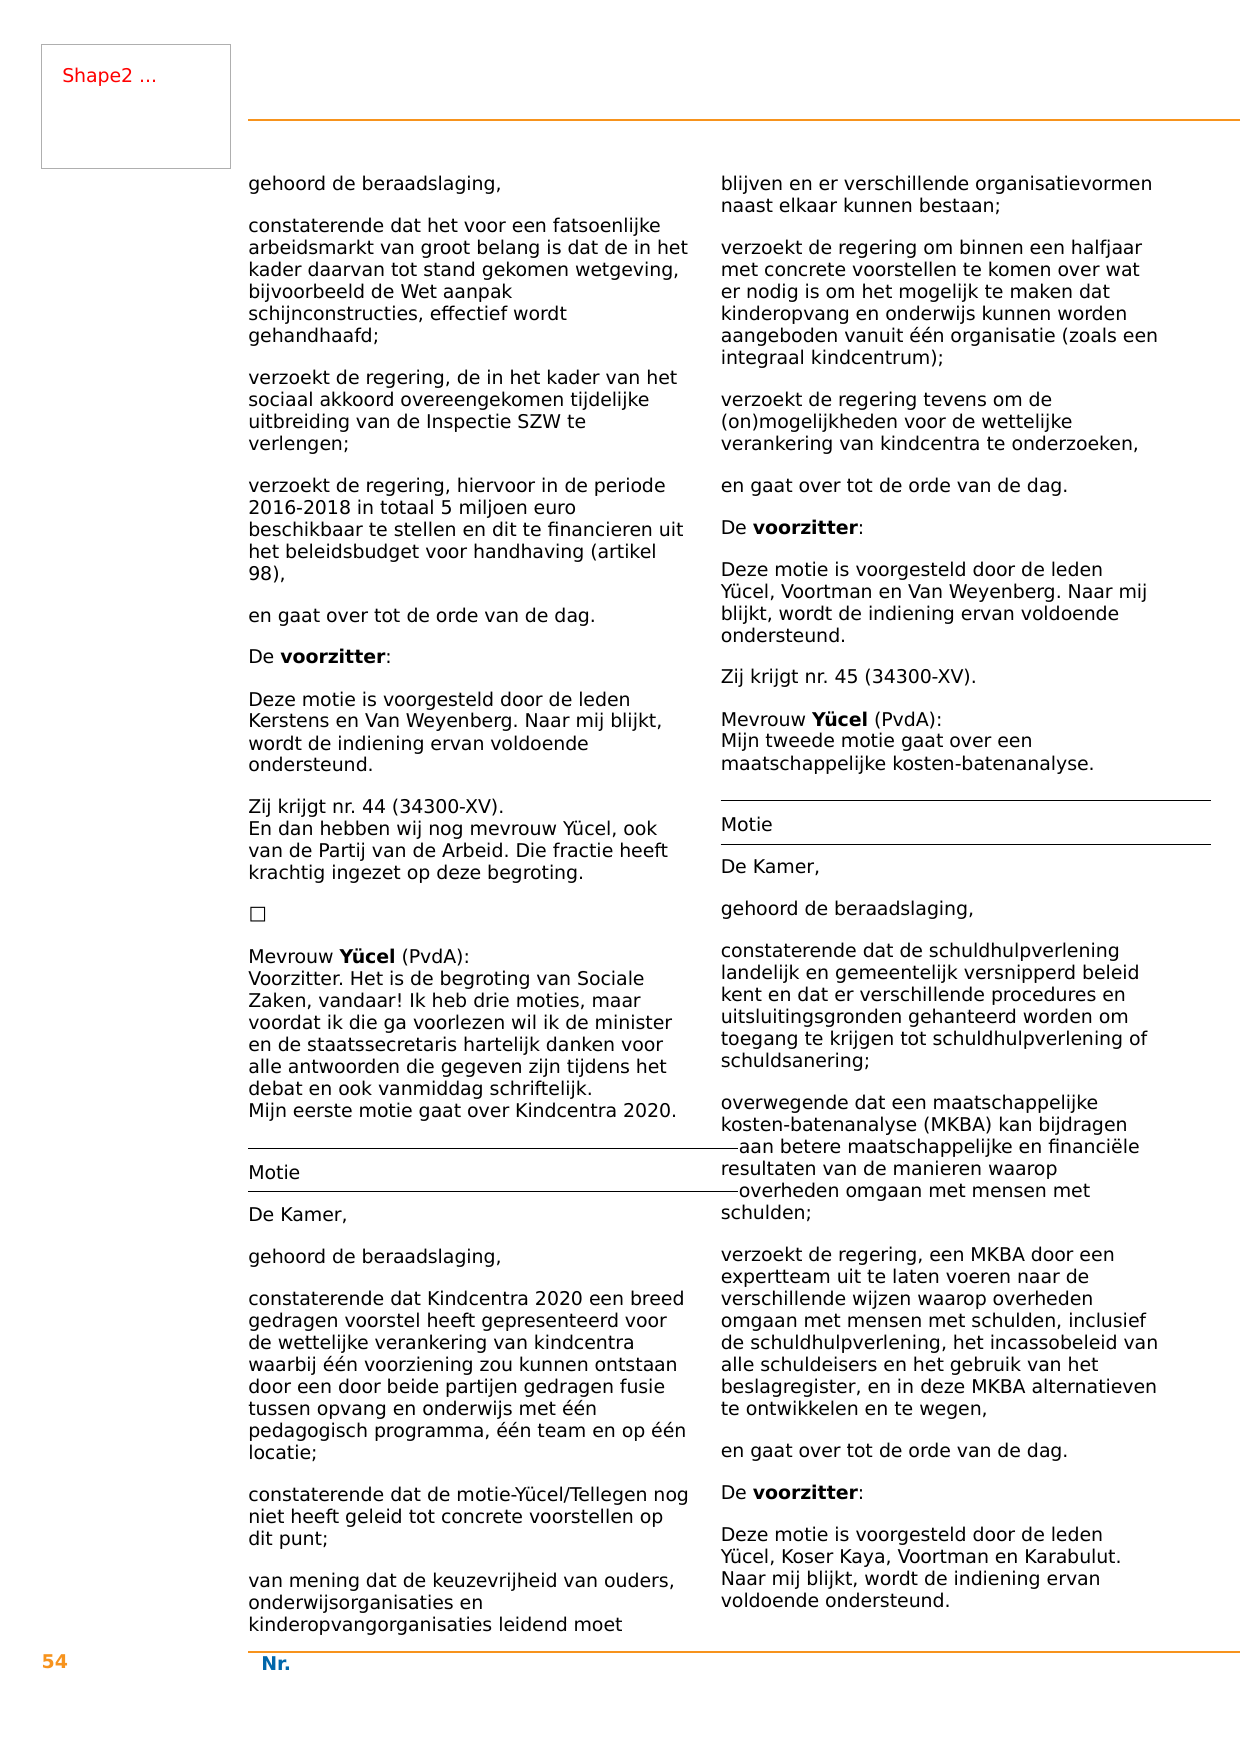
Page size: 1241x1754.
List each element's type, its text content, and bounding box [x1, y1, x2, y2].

text Deze motie is voorgesteld door de leden Yücel, Voortman en Van Weyenberg. Naar mij blijkt, wordt de indiening ervan voldoende ondersteund. [721, 558, 1163, 646]
text De voorzitter: [721, 517, 1163, 538]
text Voorzitter. Het is de begroting van Sociale Zaken, vandaar! Ik heb drie moties, maar voordat ik die ga voorlezen wil ik de minister en de staatssecretaris hartelijk danken voor alle antwoorden die gegeven zijn tijdens het debat en ook vanmiddag schriftelijk. [248, 968, 691, 1100]
text Mijn tweede motie gaat over een maatschappelijke kosten-batenanalyse. [721, 730, 1163, 774]
text En dan hebben wij nog mevrouw Yücel, ook van de Partij van de Arbeid. Die fractie heeft krachtig ingezet op deze begroting. [248, 818, 691, 884]
text en gaat over tot de orde van de dag. [721, 1440, 1163, 1462]
text verzoekt de regering, een MKBA door een expertteam uit te laten voeren naar de verschillende wijzen waarop overheden omgaan met mensen met schulden, inclusief de schuldhulpverlening, het incassobeleid van alle schuldeisers en het gebruik van het beslagregister, en in deze MKBA alternatieven te ontwikkelen en te wegen, [721, 1244, 1163, 1420]
text ⬜ [248, 904, 691, 926]
text van mening dat de keuzevrijheid van ouders, onderwijsorganisaties en kinderopvangorganisaties leidend moet [248, 1570, 691, 1636]
text Deze motie is voorgesteld door de leden Kerstens en Van Weyenberg. Naar mij blijkt, wordt de indiening ervan voldoende ondersteund. [248, 688, 691, 776]
text gehoord de beraadslaging, [721, 898, 1163, 920]
text De voorzitter: [721, 1482, 1163, 1504]
text blijven en er verschillende organisatievormen naast elkaar kunnen bestaan; [721, 173, 1163, 217]
text Mevrouw Yücel (PvdA): [721, 708, 1163, 730]
text Mijn eerste motie gaat over Kindcentra 2020. [248, 1100, 691, 1122]
text Motie [248, 1162, 691, 1184]
text Mevrouw Yücel (PvdA): [248, 946, 691, 968]
text Zij krijgt nr. 45 (34300-XV). [721, 666, 1163, 688]
text Motie [721, 814, 1163, 836]
text en gaat over tot de orde van de dag. [721, 474, 1163, 497]
text De Kamer, [248, 1204, 691, 1226]
text gehoord de beraadslaging, [248, 1246, 691, 1268]
text gehoord de beraadslaging, [248, 173, 691, 195]
text verzoekt de regering tevens om de (on)mogelijkheden voor de wettelijke verankering van kindcentra te onderzoeken, [721, 389, 1163, 454]
text constaterende dat Kindcentra 2020 een breed gedragen voorstel heeft gepresenteerd voor de wettelijke verankering van kindcentra waarbij één voorziening zou kunnen ontstaan door een door beide partijen gedragen fusie tussen opvang en onderwijs met één pedagogisch programma, één team en op één locatie; [248, 1288, 691, 1464]
text verzoekt de regering, de in het kader van het sociaal akkoord overeengekomen tijdelijke uitbreiding van de Inspectie SZW te verlengen; [248, 367, 691, 454]
text constaterende dat het voor een fatsoenlijke arbeidsmarkt van groot belang is dat de in het kader daarvan tot stand gekomen wetgeving, bijvoorbeeld de Wet aanpak schijnconstructies, effectief wordt gehandhaafd; [248, 215, 691, 347]
text De voorzitter: [248, 646, 691, 668]
text De Kamer, [721, 856, 1163, 878]
text verzoekt de regering, hiervoor in de periode 2016-2018 in totaal 5 miljoen euro beschikbaar te stellen en dit te financieren uit het beleidsbudget voor handhaving (artikel 98), [248, 474, 691, 584]
text overwegende dat een maatschappelijke kosten-batenanalyse (MKBA) kan bijdragen aan betere maatschappelijke en financiële resultaten van de manieren waarop overheden omgaan met mensen met schulden; [721, 1092, 1163, 1224]
text constaterende dat de motie-Yücel/Tellegen nog niet heeft geleid tot concrete voorstellen op dit punt; [248, 1484, 691, 1550]
text constaterende dat de schuldhulpverlening landelijk en gemeentelijk versnipperd beleid kent en dat er verschillende procedures en uitsluitingsgronden gehanteerd worden om toegang te krijgen tot schuldhulpverlening of schuldsanering; [721, 940, 1163, 1072]
text Deze motie is voorgesteld door de leden Yücel, Koser Kaya, Voortman en Karabulut. Naar mij blijkt, wordt de indiening ervan voldoende ondersteund. [721, 1524, 1163, 1612]
text Zij krijgt nr. 44 (34300-XV). [248, 796, 691, 818]
text verzoekt de regering om binnen een halfjaar met concrete voorstellen te komen over wat er nodig is om het mogelijk te maken dat kinderopvang en onderwijs kunnen worden aangeboden vanuit één organisatie (zoals een integraal kindcentrum); [721, 237, 1163, 369]
text en gaat over tot de orde van de dag. [248, 604, 691, 626]
